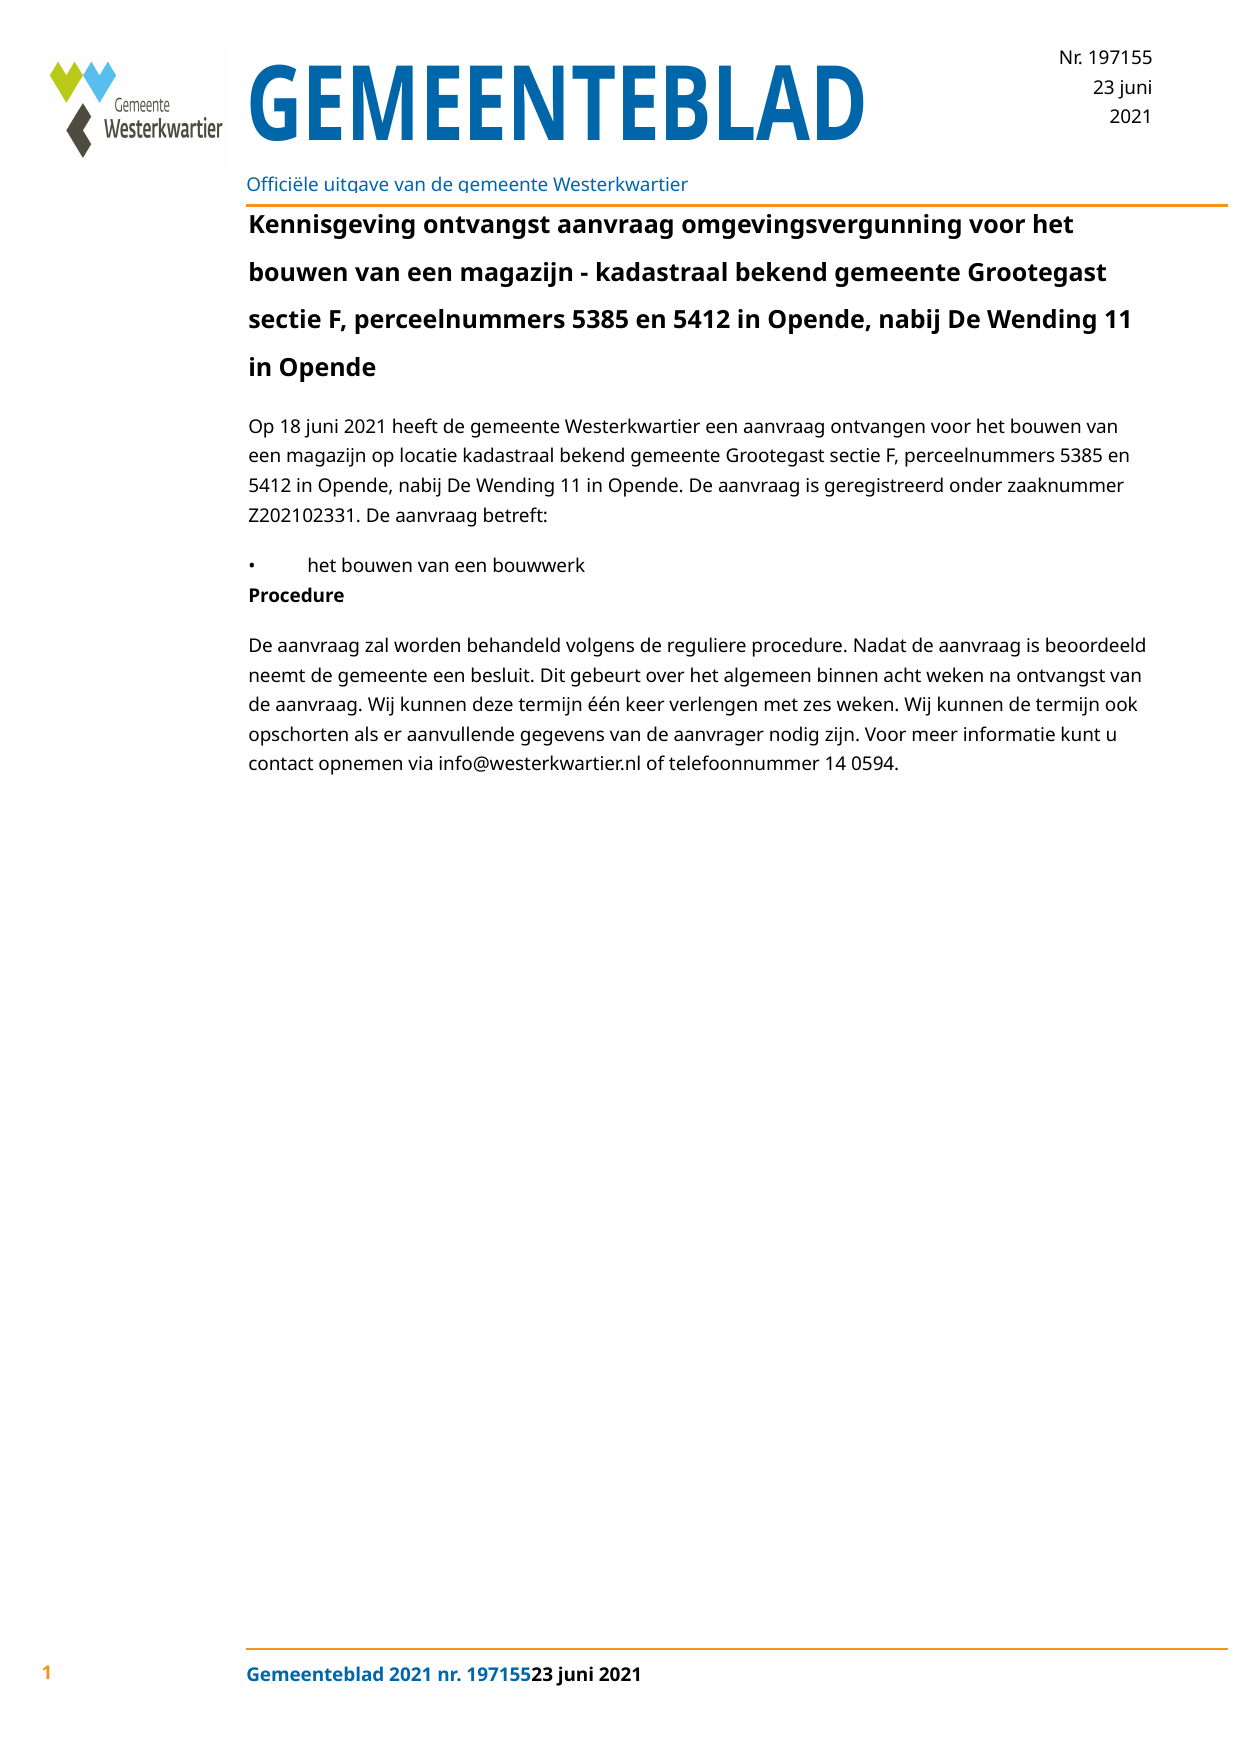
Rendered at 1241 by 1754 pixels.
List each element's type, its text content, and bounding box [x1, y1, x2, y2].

text Kennisgeving ontvangst aanvraag omgevingsvergunning voor het bouwen van een magazijn - kadastraal bekend gemeente Grootegast sectie F, perceelnummers 5385 en 5412 in Opende, nabij De Wending 11 in Opende [248, 207, 1152, 384]
list het bouwen van een bouwwerk [248, 552, 1152, 578]
picture [41, 47, 231, 172]
text Op 18 juni 2021 heeft de gemeente Westerkwartier een aanvraag ontvangen voor het bouwen van een magazijn op locatie kadastraal bekend gemeente Grootegast sectie F, perceelnummers 5385 en 5412 in Opende, nabij De Wending 11 in Opende. De aanvraag is geregistreerd onder zaaknummer Z202102331. De aanvraag betreft: [248, 413, 1152, 528]
text Procedure [248, 582, 1152, 608]
text De aanvraag zal worden behandeld volgens de reguliere procedure. Nadat de aanvraag is beoordeeld neemt de gemeente een besluit. Dit gebeurt over het algemeen binnen acht weken na ontvangst van de aanvraag. Wij kunnen deze termijn één keer verlengen met zes weken. Wij kunnen de termijn ook opschorten als er aanvullende gegevens van de aanvrager nodig zijn. Voor meer informatie kunt u contact opnemen via info@westerkwartier.nl of telefoonnummer 14 0594. [248, 632, 1152, 776]
